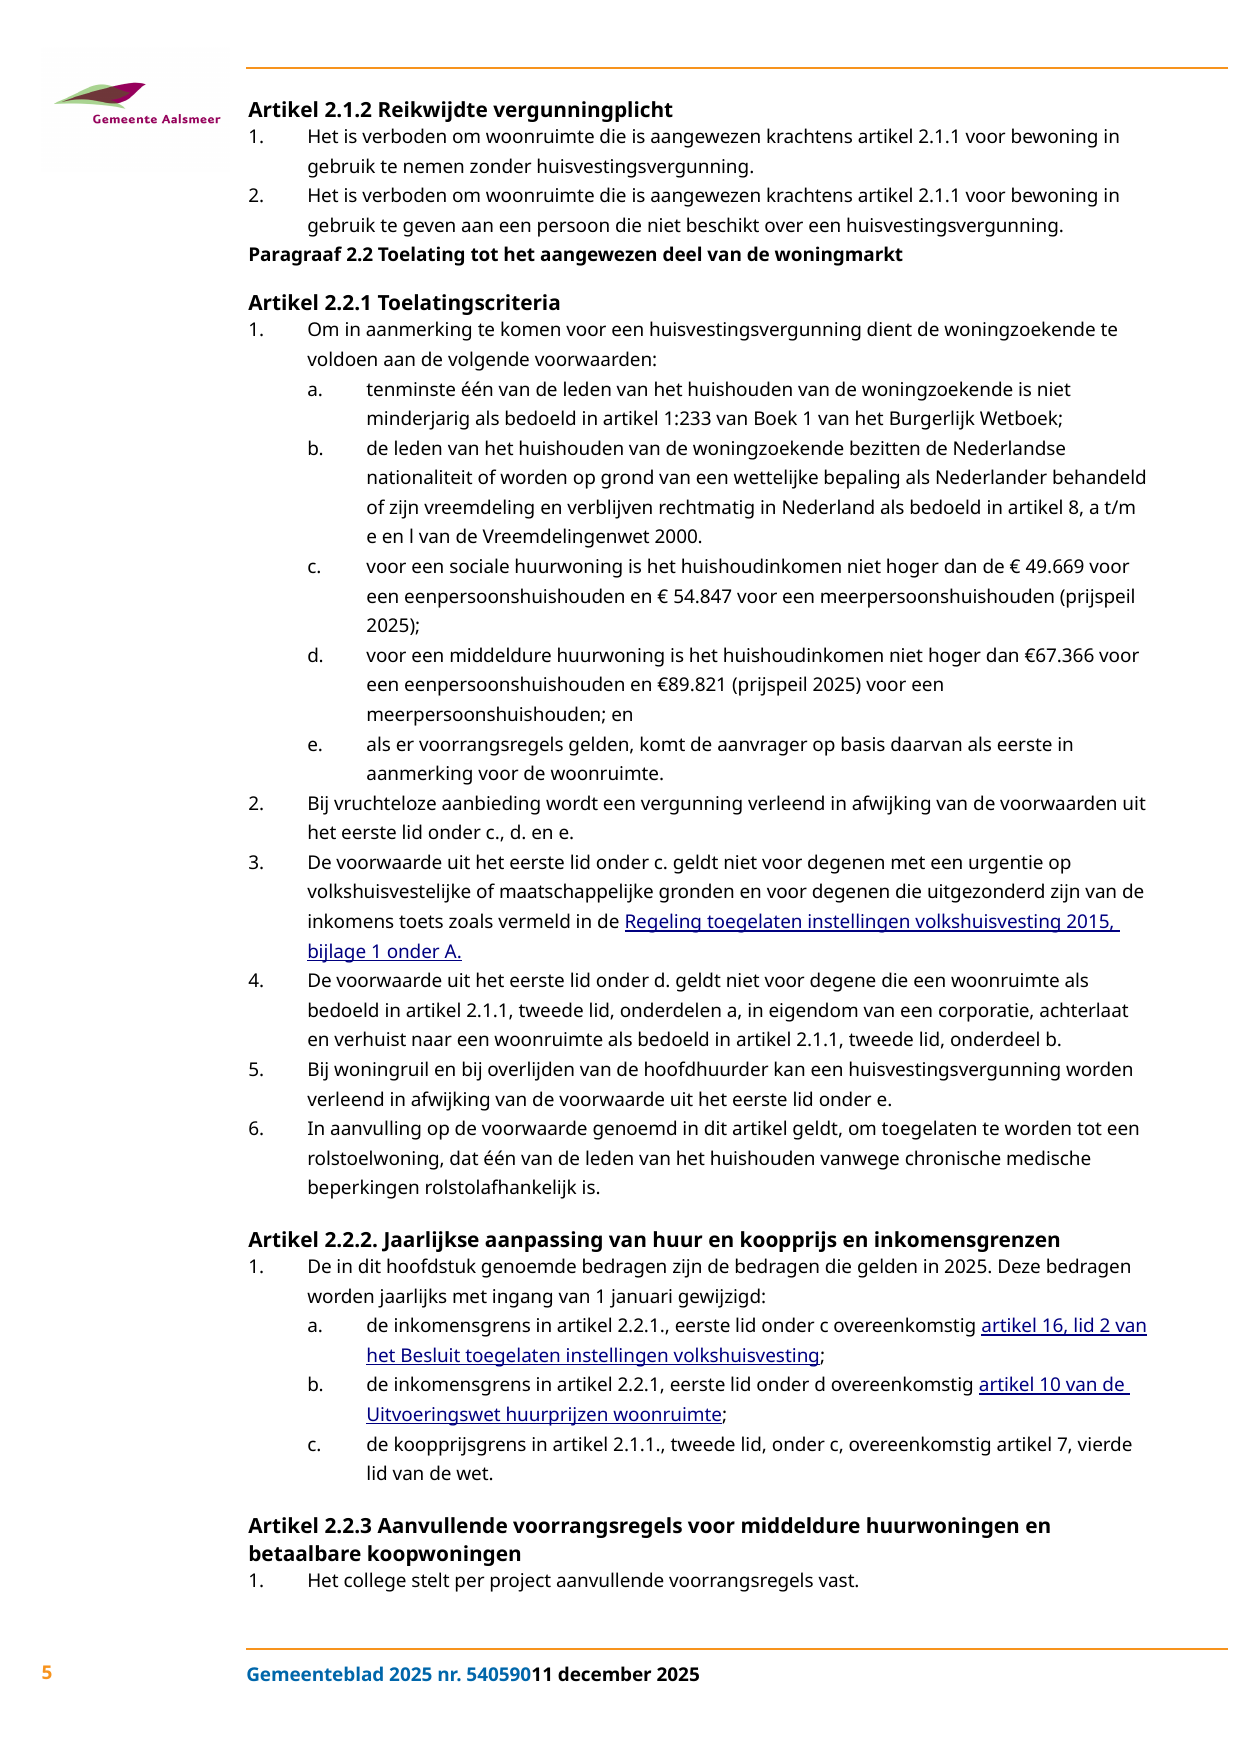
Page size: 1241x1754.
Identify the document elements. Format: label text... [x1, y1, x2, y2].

list Het is verboden om woonruimte die is aangewezen krachtens artikel 2.1.1 voor bewoning in gebruik te geven aan een persoon die niet beschikt over een huisvestingsvergunning. [248, 182, 1152, 238]
picture [41, 47, 231, 172]
list Om in aanmerking te komen voor een huisvestingsvergunning dient de woningzoekende te voldoen aan de volgende voorwaarden: [248, 317, 1152, 372]
list Bij woningruil en bij overlijden van de hoofdhuurder kan een huisvestingsvergunning worden verleend in afwijking van de voorwaarde uit het eerste lid onder e. [248, 1056, 1152, 1111]
list de leden van het huishouden van de woningzoekende bezitten de Nederlandse nationaliteit of worden op grond van een wettelijke bepaling als Nederlander behandeld of zijn vreemdeling en verblijven rechtmatig in Nederland als bedoeld in artikel 8, a t/m e en l van de Vreemdelingenwet 2000. [307, 435, 1152, 549]
list voor een sociale huurwoning is het huishoudinkomen niet hoger dan de € 49.669 voor een eenpersoonshuishouden en € 54.847 voor een meerpersoonshuishouden (prijspeil 2025); [307, 553, 1152, 638]
list de inkomensgrens in artikel 2.2.1., eerste lid onder c overeenkomstig artikel 16, lid 2 van het Besluit toegelaten instellingen volkshuisvesting; [307, 1312, 1152, 1368]
list de inkomensgrens in artikel 2.2.1, eerste lid onder d overeenkomstig artikel 10 van de Uitvoeringswet huurprijzen woonruimte; [307, 1372, 1152, 1427]
list Het college stelt per project aanvullende voorrangsregels vast. [248, 1568, 1152, 1593]
list Het is verboden om woonruimte die is aangewezen krachtens artikel 2.1.1 voor bewoning in gebruik te nemen zonder huisvestingsvergunning. [248, 123, 1152, 178]
list tenminste één van de leden van het huishouden van de woningzoekende is niet minderjarig als bedoeld in artikel 1:233 van Boek 1 van het Burgerlijk Wetboek; [307, 376, 1152, 431]
list De in dit hoofdstuk genoemde bedragen zijn de bedragen die gelden in 2025. Deze bedragen worden jaarlijks met ingang van 1 januari gewijzigd: [248, 1253, 1152, 1309]
list De voorwaarde uit het eerste lid onder c. geldt niet voor degenen met een urgentie op volkshuisvestelijke of maatschappelijke gronden en voor degenen die uitgezonderd zijn van de inkomens toets zoals vermeld in de Regeling toegelaten instellingen volkshuisvesting 2015, bijlage 1 onder A. [248, 849, 1152, 963]
list De voorwaarde uit het eerste lid onder d. geldt niet voor degene die een woonruimte als bedoeld in artikel 2.1.1, tweede lid, onderdelen a, in eigendom van een corporatie, achterlaat en verhuist naar een woonruimte als bedoeld in artikel 2.1.1, tweede lid, onderdeel b. [248, 967, 1152, 1052]
text Paragraaf 2.2 Toelating tot het aangewezen deel van de woningmarkt [248, 242, 1152, 267]
list Bij vruchteloze aanbieding wordt een vergunning verleend in afwijking van de voorwaarden uit het eerste lid onder c., d. en e. [248, 790, 1152, 845]
list de koopprijsgrens in artikel 2.1.1., tweede lid, onder c, overeenkomstig artikel 7, vierde lid van de wet. [307, 1431, 1152, 1486]
text Artikel 2.2.3 Aanvullende voorrangsregels voor middeldure huurwoningen en betaalbare koopwoningen [248, 1511, 1152, 1568]
list als er voorrangsregels gelden, komt de aanvrager op basis daarvan als eerste in aanmerking voor de woonruimte. [307, 731, 1152, 786]
text Artikel 2.1.2 Reikwijdte vergunningplicht [248, 95, 1152, 123]
list voor een middeldure huurwoning is het huishoudinkomen niet hoger dan €67.366 voor een eenpersoonshuishouden en €89.821 (prijspeil 2025) voor een meerpersoonshuishouden; en [307, 642, 1152, 727]
text Artikel 2.2.2. Jaarlijkse aanpassing van huur en koopprijs en inkomensgrenzen [248, 1225, 1152, 1253]
list In aanvulling op de voorwaarde genoemd in dit artikel geldt, om toegelaten te worden tot een rolstoelwoning, dat één van de leden van het huishouden vanwege chronische medische beperkingen rolstolafhankelijk is. [248, 1115, 1152, 1200]
text Artikel 2.2.1 Toelatingscriteria [248, 288, 1152, 317]
